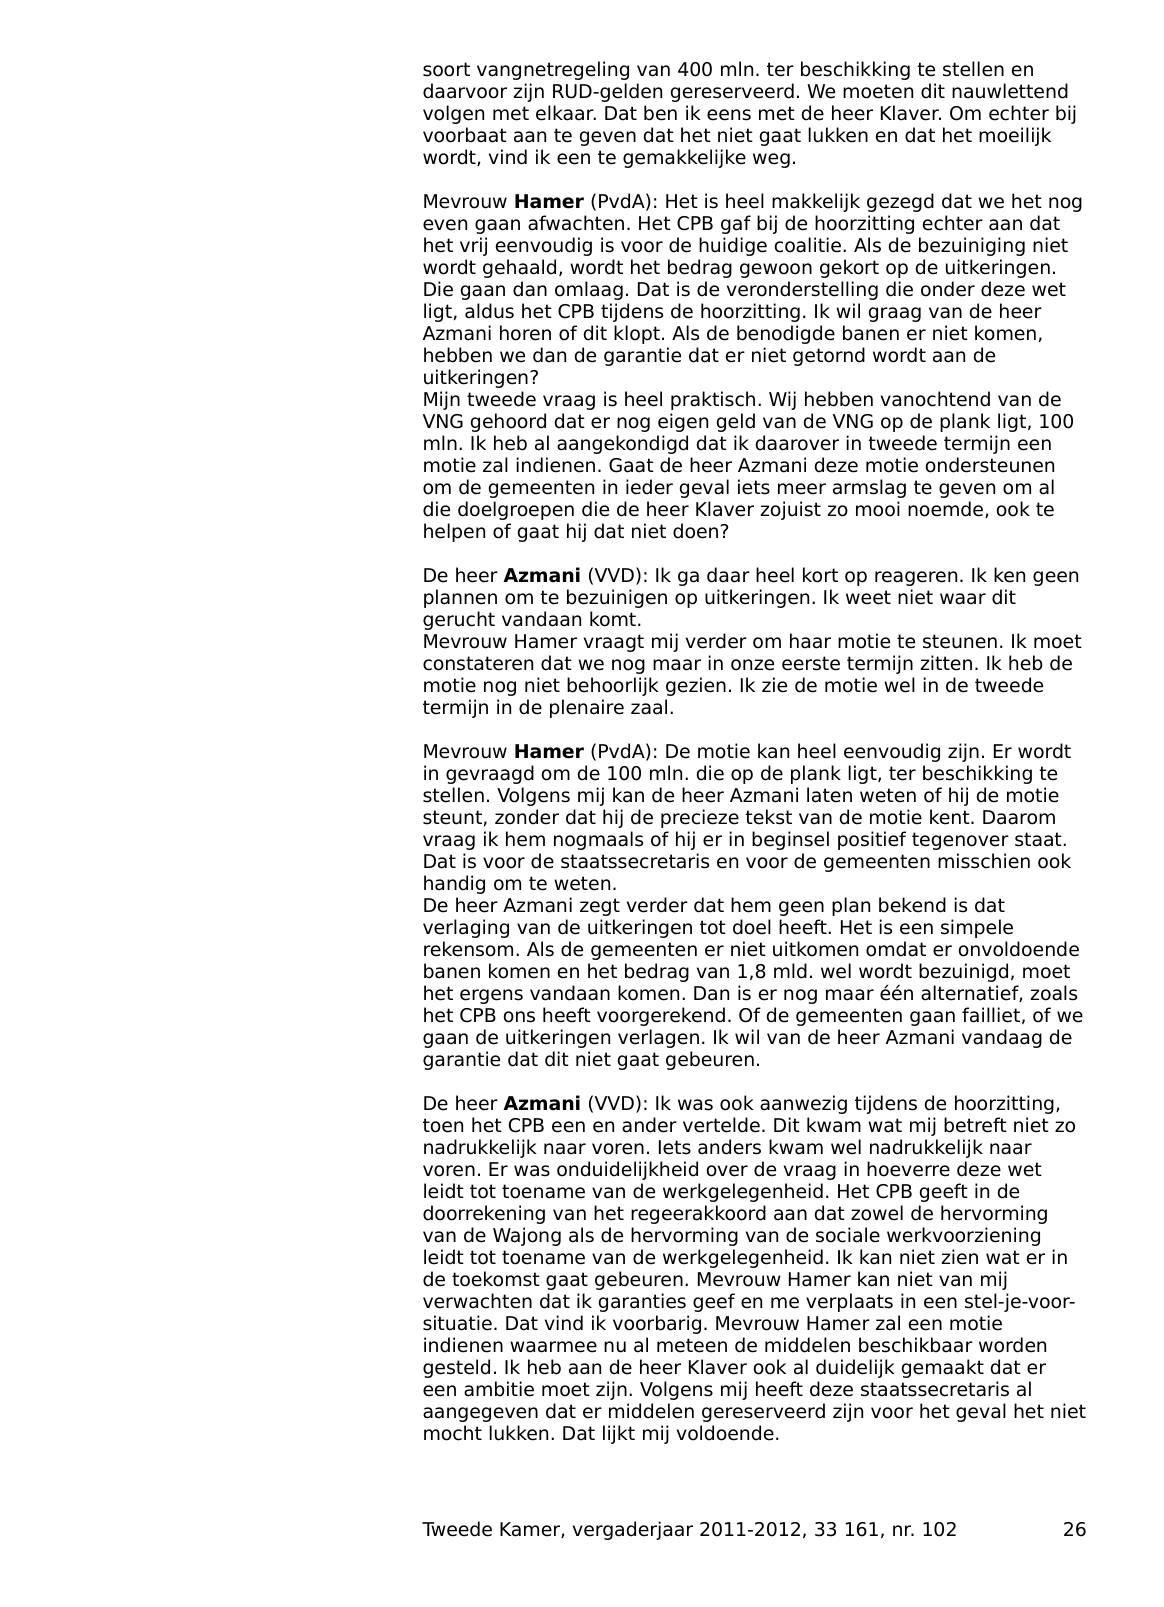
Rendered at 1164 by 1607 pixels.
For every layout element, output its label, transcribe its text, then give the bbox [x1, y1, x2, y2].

text soort vangnetregeling van 400 mln. ter beschikking te stellen en daarvoor zijn RUD-gelden gereserveerd. We moeten dit nauwlettend volgen met elkaar. Dat ben ik eens met de heer Klaver. Om echter bij voorbaat aan te geven dat het niet gaat lukken en dat het moeilijk wordt, vind ik een te gemakkelijke weg. [422, 59, 1087, 169]
text De heer Azmani (VVD): Ik was ook aanwezig tijdens de hoorzitting, toen het CPB een en ander vertelde. Dit kwam wat mij betreft niet zo nadrukkelijk naar voren. Iets anders kwam wel nadrukkelijk naar voren. Er was onduidelijkheid over de vraag in hoeverre deze wet leidt tot toename van de werkgelegenheid. Het CPB geeft in de doorrekening van het regeerakkoord aan dat zowel de hervorming van de Wajong als de hervorming van de sociale werkvoorziening leidt tot toename van de werkgelegenheid. Ik kan niet zien wat er in de toekomst gaat gebeuren. Mevrouw Hamer kan niet van mij verwachten dat ik garanties geef en me verplaats in een stel-je-voor-situatie. Dat vind ik voorbarig. Mevrouw Hamer zal een motie indienen waarmee nu al meteen de middelen beschikbaar worden gesteld. Ik heb aan de heer Klaver ook al duidelijk gemaakt dat er een ambitie moet zijn. Volgens mij heeft deze staatssecretaris al aangegeven dat er middelen gereserveerd zijn voor het geval het niet mocht lukken. Dat lijkt mij voldoende. [422, 1093, 1087, 1444]
text De heer Azmani (VVD): Ik ga daar heel kort op reageren. Ik ken geen plannen om te bezuinigen op uitkeringen. Ik weet niet waar dit gerucht vandaan komt. [422, 565, 1087, 631]
text Mevrouw Hamer (PvdA): De motie kan heel eenvoudig zijn. Er wordt in gevraagd om de 100 mln. die op de plank ligt, ter beschikking te stellen. Volgens mij kan de heer Azmani laten weten of hij de motie steunt, zonder dat hij de precieze tekst van de motie kent. Daarom vraag ik hem nogmaals of hij er in beginsel positief tegenover staat. Dat is voor de staatssecretaris en voor de gemeenten misschien ook handig om te weten. [422, 741, 1087, 895]
text Mevrouw Hamer vraagt mij verder om haar motie te steunen. Ik moet constateren dat we nog maar in onze eerste termijn zitten. Ik heb de motie nog niet behoorlijk gezien. Ik zie de motie wel in de tweede termijn in de plenaire zaal. [422, 631, 1087, 719]
text De heer Azmani zegt verder dat hem geen plan bekend is dat verlaging van de uitkeringen tot doel heeft. Het is een simpele rekensom. Als de gemeenten er niet uitkomen omdat er onvoldoende banen komen en het bedrag van 1,8 mld. wel wordt bezuinigd, moet het ergens vandaan komen. Dan is er nog maar één alternatief, zoals het CPB ons heeft voorgerekend. Of de gemeenten gaan failliet, of we gaan de uitkeringen verlagen. Ik wil van de heer Azmani vandaag de garantie dat dit niet gaat gebeuren. [422, 895, 1087, 1071]
text Mijn tweede vraag is heel praktisch. Wij hebben vanochtend van de VNG gehoord dat er nog eigen geld van de VNG op de plank ligt, 100 mln. Ik heb al aangekondigd dat ik daarover in tweede termijn een motie zal indienen. Gaat de heer Azmani deze motie ondersteunen om de gemeenten in ieder geval iets meer armslag te geven om al die doelgroepen die de heer Klaver zojuist zo mooi noemde, ook te helpen of gaat hij dat niet doen? [422, 389, 1087, 543]
text Mevrouw Hamer (PvdA): Het is heel makkelijk gezegd dat we het nog even gaan afwachten. Het CPB gaf bij de hoorzitting echter aan dat het vrij eenvoudig is voor de huidige coalitie. Als de bezuiniging niet wordt gehaald, wordt het bedrag gewoon gekort op de uitkeringen. Die gaan dan omlaag. Dat is de veronderstelling die onder deze wet ligt, aldus het CPB tijdens de hoorzitting. Ik wil graag van de heer Azmani horen of dit klopt. Als de benodigde banen er niet komen, hebben we dan de garantie dat er niet getornd wordt aan de uitkeringen? [422, 191, 1087, 389]
